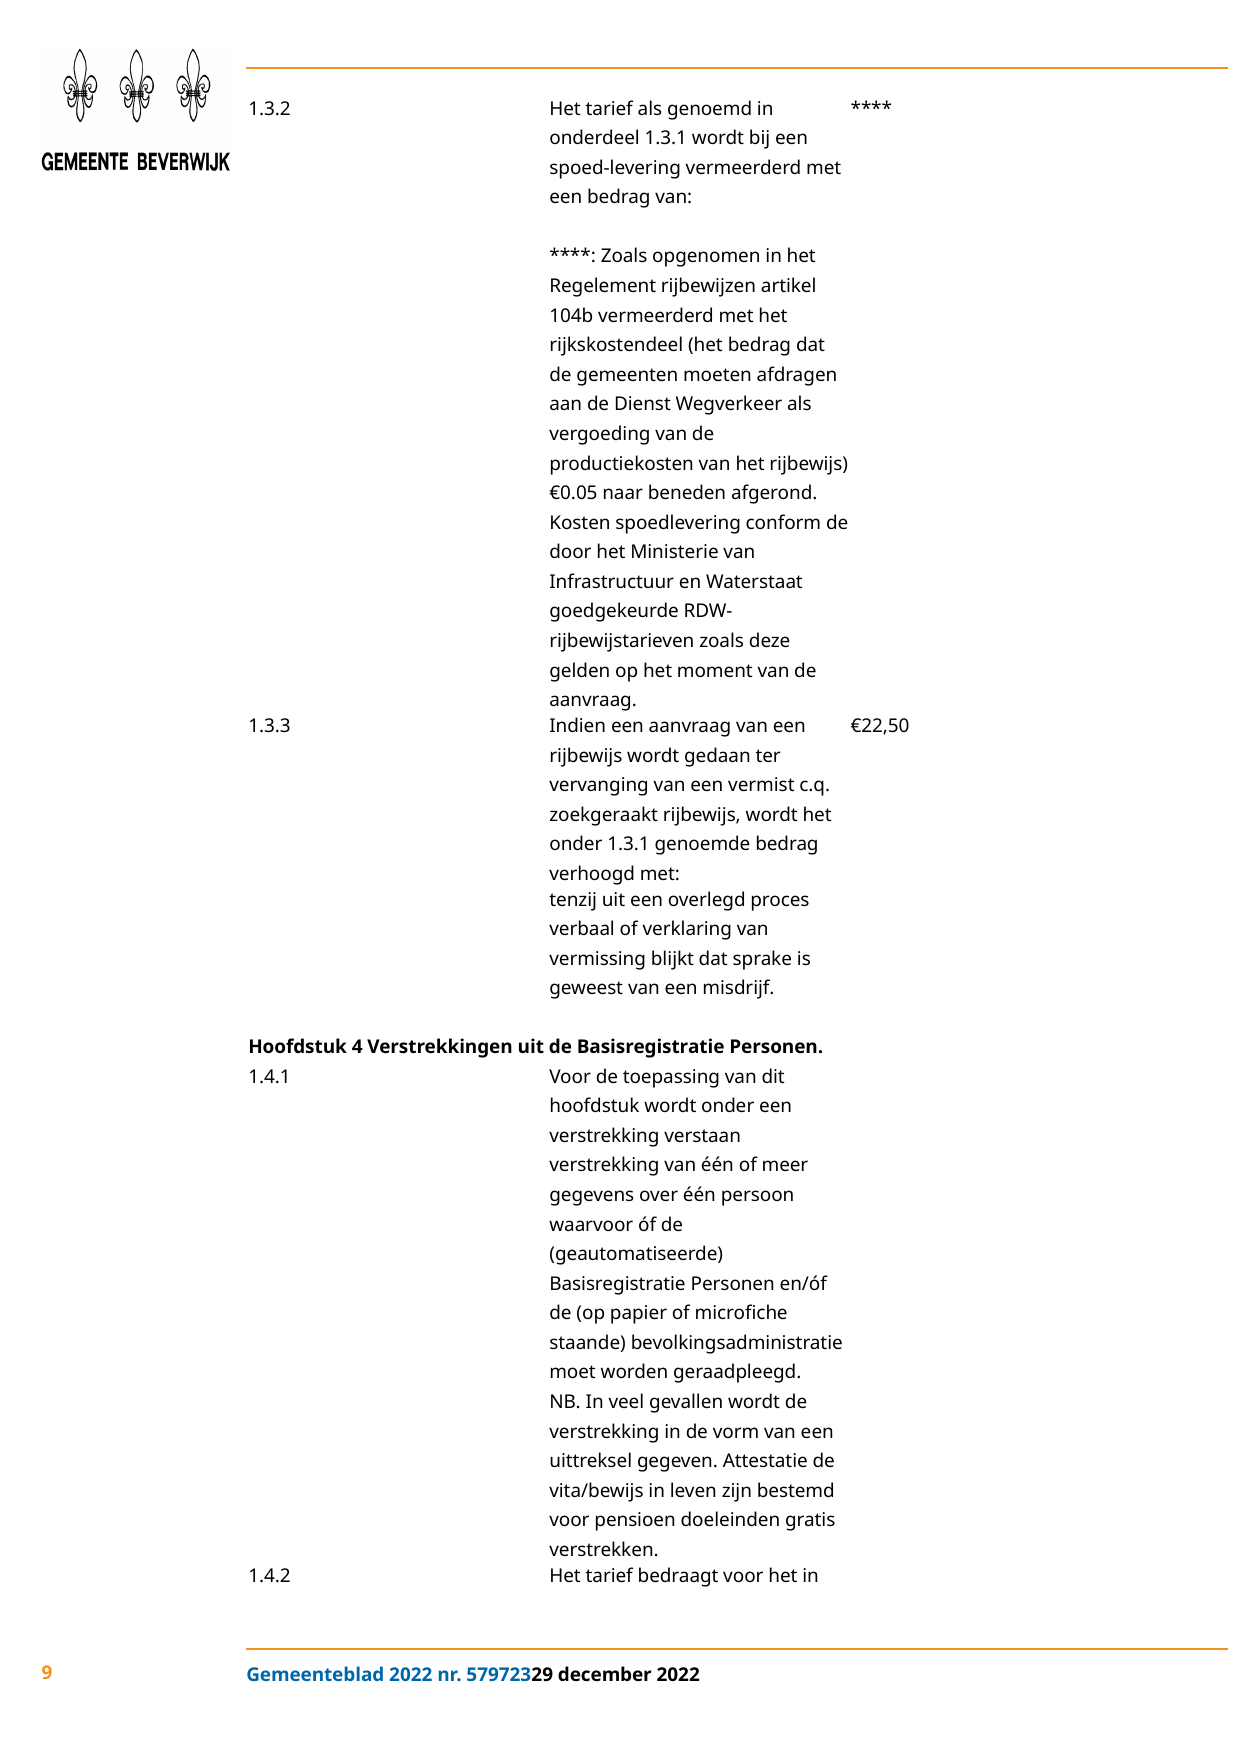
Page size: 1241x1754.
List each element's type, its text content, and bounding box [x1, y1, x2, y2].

table_header 1.4.1 [248, 1063, 549, 1562]
table_cell Indien een aanvraag van een rijbewijs wordt gedaan ter vervanging van een vermist c.q. zoekgeraakt rijbewijs, wordt het onder 1.3.1 genoemde bedrag verhoogd met: [549, 712, 850, 886]
table_cell 1.4.2 [248, 1562, 549, 1588]
table_cell **** [850, 95, 1152, 712]
table_cell [248, 886, 549, 1000]
table_header [850, 1063, 1152, 1562]
table_cell Het tarief als genoemd in onderdeel 1.3.1 wordt bij een spoed-levering vermeerderd met een bedrag van: ****: Zoals opgenomen in het Regelement rijbewijzen artikel 104b vermeerderd met het rijkskostendeel (het bedrag dat de gemeenten moeten afdragen aan de Dienst Wegverkeer als vergoeding van de productiekosten van het rijbewijs) €0.05 naar beneden afgerond. Kosten spoedlevering conform de door het Ministerie van Infrastructuur en Waterstaat goedgekeurde RDW-rijbewijstarieven zoals deze gelden op het moment van de aanvraag. [549, 95, 850, 712]
table_cell 1.3.3 [248, 712, 549, 886]
text Hoofdstuk 4 Verstrekkingen uit de Basisregistratie Personen. [248, 1033, 1152, 1059]
table_cell tenzij uit een overlegd proces verbaal of verklaring van vermissing blijkt dat sprake is geweest van een misdrijf. [549, 886, 850, 1000]
table_cell 1.3.2 [248, 95, 549, 712]
table_cell [850, 1562, 1152, 1588]
picture [41, 47, 231, 172]
table_cell Het tarief bedraagt voor het in [549, 1562, 850, 1588]
table_header Voor de toepassing van dit hoofdstuk wordt onder een verstrekking verstaan verstrekking van één of meer gegevens over één persoon waarvoor óf de (geautomatiseerde) Basisregistratie Personen en/óf de (op papier of microfiche staande) bevolkingsadministratie moet worden geraadpleegd. NB. In veel gevallen wordt de verstrekking in de vorm van een uittreksel gegeven. Attestatie de vita/bewijs in leven zijn bestemd voor pensioen doeleinden gratis verstrekken. [549, 1063, 850, 1562]
table_cell €22,50 [850, 712, 1152, 886]
table_cell [850, 886, 1152, 1000]
